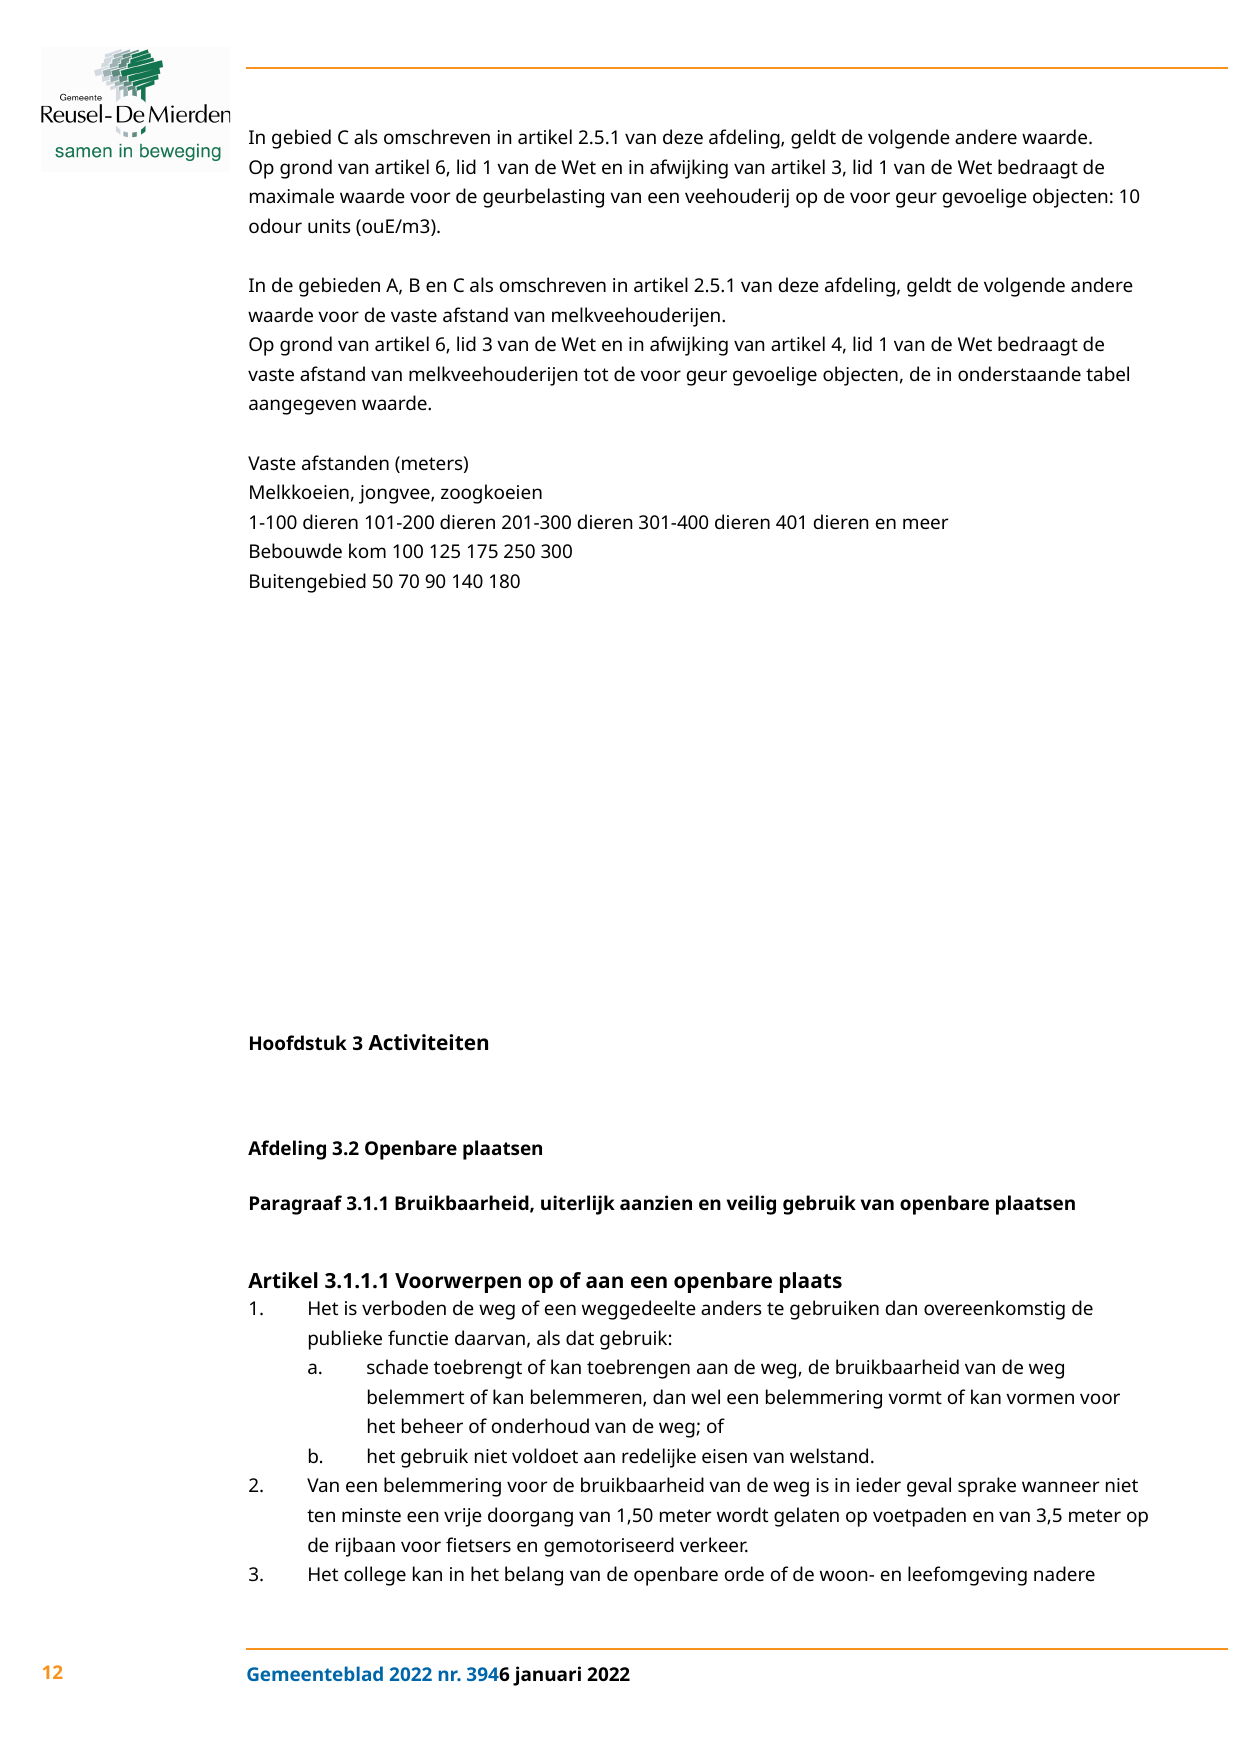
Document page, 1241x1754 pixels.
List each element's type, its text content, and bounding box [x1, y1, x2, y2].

list het gebruik niet voldoet aan redelijke eisen van welstand. [307, 1443, 1152, 1469]
text Bebouwde kom 100 125 175 250 300 [248, 538, 1152, 564]
text In de gebieden A, B en C als omschreven in artikel 2.5.1 van deze afdeling, geldt de volgende andere waarde voor de vaste afstand van melkveehouderijen. [248, 272, 1152, 328]
text Hoofdstuk 3 Activiteiten [248, 1028, 1152, 1056]
picture [41, 47, 231, 172]
text Op grond van artikel 6, lid 1 van de Wet en in afwijking van artikel 3, lid 1 van de Wet bedraagt de maximale waarde voor de geurbelasting van een veehouderij op de voor geur gevoelige objecten: 10 odour units (ouE/m3). [248, 154, 1152, 239]
text Paragraaf 3.1.1 Bruikbaarheid, uiterlijk aanzien en veilig gebruik van openbare plaatsen [248, 1191, 1152, 1216]
text Afdeling 3.2 Openbare plaatsen [248, 1135, 1152, 1161]
text In gebied C als omschreven in artikel 2.5.1 van deze afdeling, geldt de volgende andere waarde. [248, 124, 1152, 150]
text Op grond van artikel 6, lid 3 van de Wet en in afwijking van artikel 4, lid 1 van de Wet bedraagt de vaste afstand van melkveehouderijen tot de voor geur gevoelige objecten, de in onderstaande tabel aangegeven waarde. [248, 331, 1152, 416]
list Het college kan in het belang van de openbare orde of de woon- en leefomgeving nadere [248, 1561, 1152, 1587]
text Melkkoeien, jongvee, zoogkoeien [248, 479, 1152, 505]
list schade toebrengt of kan toebrengen aan de weg, de bruikbaarheid van de weg belemmert of kan belemmeren, dan wel een belemmering vormt of kan vormen voor het beheer of onderhoud van de weg; of [307, 1354, 1152, 1439]
list Van een belemmering voor de bruikbaarheid van de weg is in ieder geval sprake wanneer niet ten minste een vrije doorgang van 1,50 meter wordt gelaten op voetpaden en van 3,5 meter op de rijbaan voor fietsers en gemotoriseerd verkeer. [248, 1473, 1152, 1557]
text Buitengebied 50 70 90 140 180 [248, 568, 1152, 594]
text 1-100 dieren 101-200 dieren 201-300 dieren 301-400 dieren 401 dieren en meer [248, 509, 1152, 535]
list Het is verboden de weg of een weggedeelte anders te gebruiken dan overeenkomstig de publieke functie daarvan, als dat gebruik: [248, 1295, 1152, 1350]
text Vaste afstanden (meters) [248, 450, 1152, 476]
text Artikel 3.1.1.1 Voorwerpen op of aan een openbare plaats [248, 1267, 1152, 1295]
